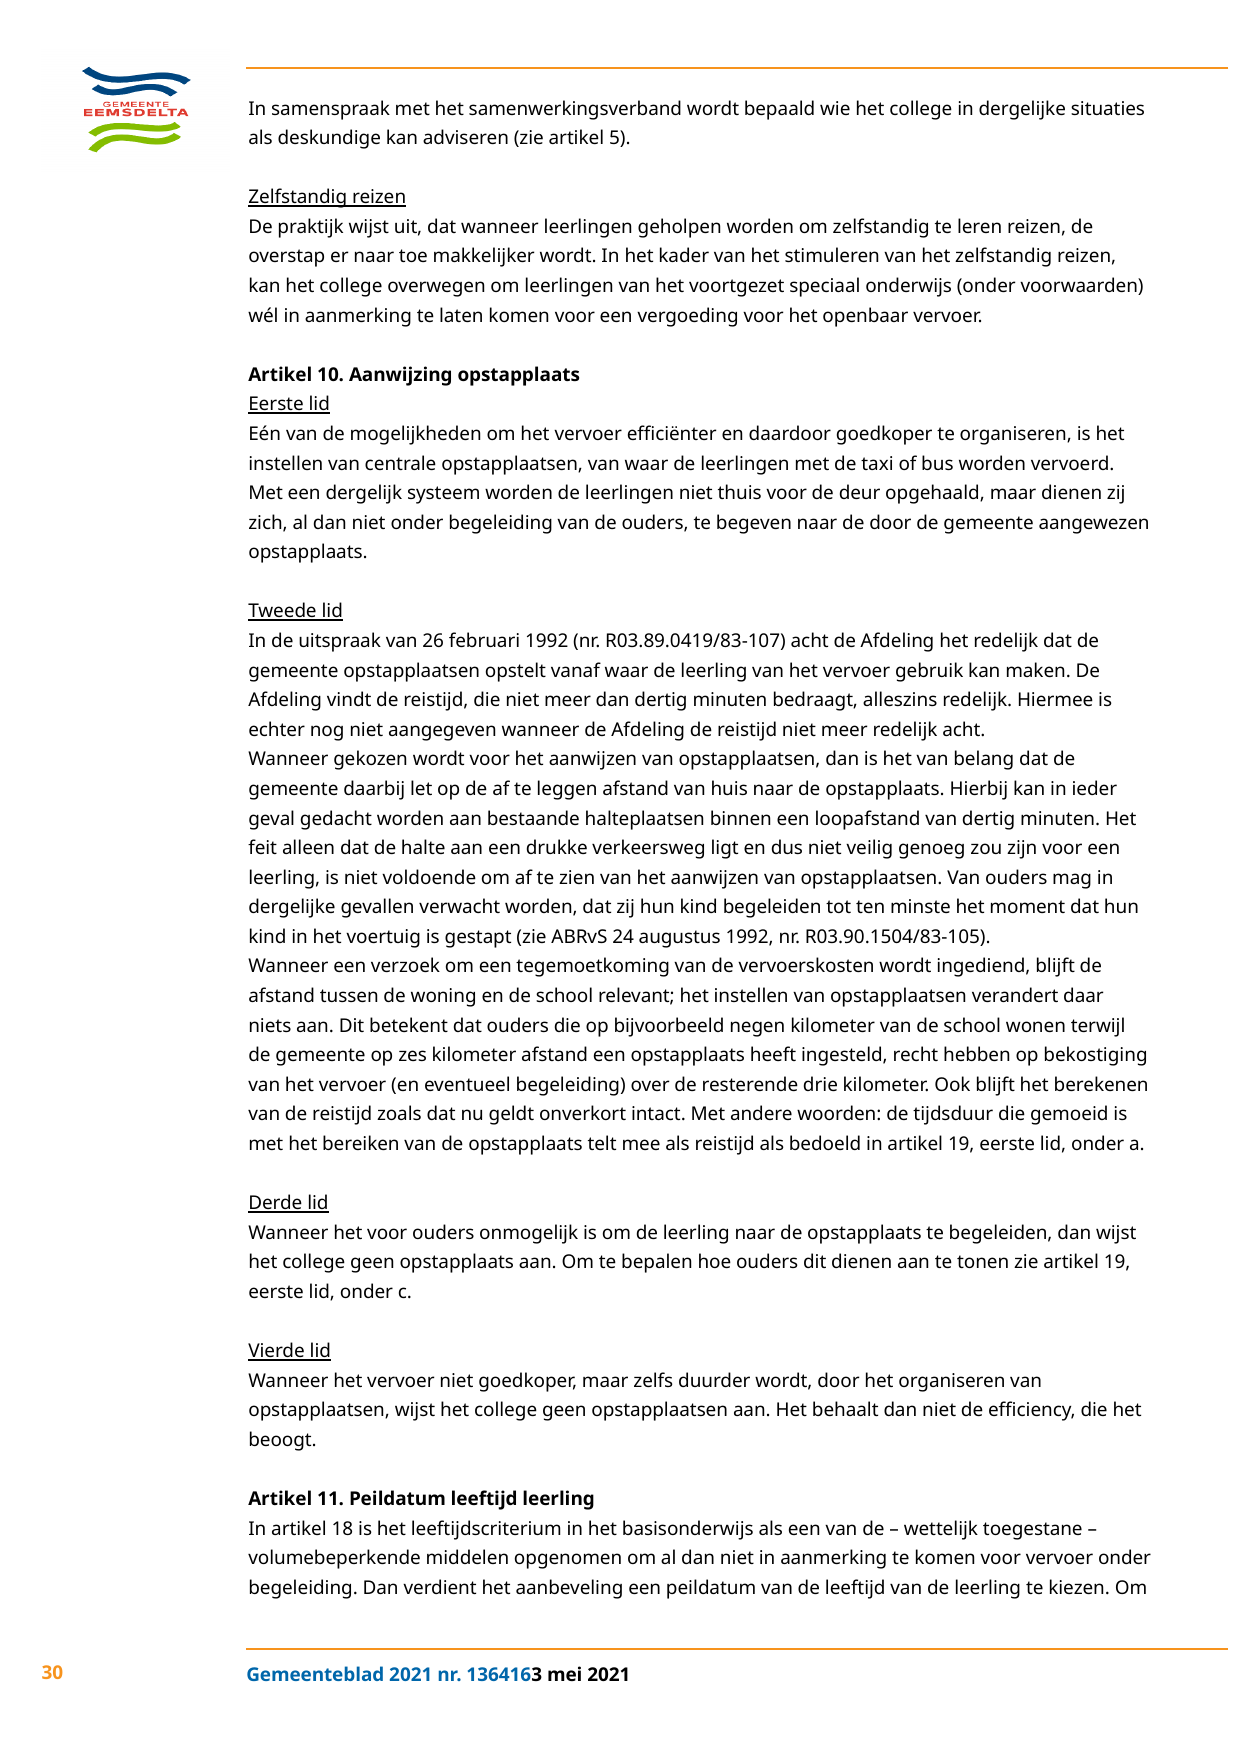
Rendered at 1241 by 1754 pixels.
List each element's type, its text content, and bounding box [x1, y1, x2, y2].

text In artikel 18 is het leeftijdscriterium in het basisonderwijs als een van de – wettelijk toegestane – volumebeperkende middelen opgenomen om al dan niet in aanmerking te komen voor vervoer onder begeleiding. Dan verdient het aanbeveling een peildatum van de leeftijd van de leerling te kiezen. Om [248, 1515, 1152, 1600]
text Vierde lid [248, 1337, 1152, 1363]
text De praktijk wijst uit, dat wanneer leerlingen geholpen worden om zelfstandig te leren reizen, de overstap er naar toe makkelijker wordt. In het kader van het stimuleren van het zelfstandig reizen, kan het college overwegen om leerlingen van het voortgezet speciaal onderwijs (onder voorwaarden) wél in aanmerking te laten komen voor een vergoeding voor het openbaar vervoer. [248, 213, 1152, 328]
picture [41, 47, 231, 172]
text Zelfstandig reizen [248, 183, 1152, 209]
text Wanneer het vervoer niet goedkoper, maar zelfs duurder wordt, door het organiseren van opstapplaatsen, wijst het college geen opstapplaatsen aan. Het behaalt dan niet de efficiency, die het beoogt. [248, 1367, 1152, 1452]
text Wanneer het voor ouders onmogelijk is om de leerling naar de opstapplaats te begeleiden, dan wijst het college geen opstapplaats aan. Om te bepalen hoe ouders dit dienen aan te tonen zie artikel 19, eerste lid, onder c. [248, 1219, 1152, 1304]
text Wanneer gekozen wordt voor het aanwijzen van opstapplaatsen, dan is het van belang dat de gemeente daarbij let op de af te leggen afstand van huis naar de opstapplaats. Hierbij kan in ieder geval gedacht worden aan bestaande halteplaatsen binnen een loopafstand van dertig minuten. Het feit alleen dat de halte aan een drukke verkeersweg ligt en dus niet veilig genoeg zou zijn voor een leerling, is niet voldoende om af te zien van het aanwijzen van opstapplaatsen. Van ouders mag in dergelijke gevallen verwacht worden, dat zij hun kind begeleiden tot ten minste het moment dat hun kind in het voertuig is gestapt (zie ABRvS 24 augustus 1992, nr. R03.90.1504/83-105). [248, 746, 1152, 949]
text Wanneer een verzoek om een tegemoetkoming van de vervoerskosten wordt ingediend, blijft de afstand tussen de woning en de school relevant; het instellen van opstapplaatsen verandert daar niets aan. Dit betekent dat ouders die op bijvoorbeeld negen kilometer van de school wonen terwijl de gemeente op zes kilometer afstand een opstapplaats heeft ingesteld, recht hebben op bekostiging van het vervoer (en eventueel begeleiding) over de resterende drie kilometer. Ook blijft het berekenen van de reistijd zoals dat nu geldt onverkort intact. Met andere woorden: de tijdsduur die gemoeid is met het bereiken van de opstapplaats telt mee als reistijd als bedoeld in artikel 19, eerste lid, onder a. [248, 953, 1152, 1156]
text Derde lid [248, 1189, 1152, 1215]
text In de uitspraak van 26 februari 1992 (nr. R03.89.0419/83-107) acht de Afdeling het redelijk dat de gemeente opstapplaatsen opstelt vanaf waar de leerling van het vervoer gebruik kan maken. De Afdeling vindt de reistijd, die niet meer dan dertig minuten bedraagt, alleszins redelijk. Hiermee is echter nog niet aangegeven wanneer de Afdeling de reistijd niet meer redelijk acht. [248, 627, 1152, 742]
text In samenspraak met het samenwerkingsverband wordt bepaald wie het college in dergelijke situaties als deskundige kan adviseren (zie artikel 5). [248, 95, 1152, 150]
text Artikel 10. Aanwijzing opstapplaats [248, 361, 1152, 387]
text Eén van de mogelijkheden om het vervoer efficiënter en daardoor goedkoper te organiseren, is het instellen van centrale opstapplaatsen, van waar de leerlingen met de taxi of bus worden vervoerd. Met een dergelijk systeem worden de leerlingen niet thuis voor de deur opgehaald, maar dienen zij zich, al dan niet onder begeleiding van de ouders, te begeven naar de door de gemeente aangewezen opstapplaats. [248, 420, 1152, 564]
text Artikel 11. Peildatum leeftijd leerling [248, 1485, 1152, 1511]
text Eerste lid [248, 391, 1152, 416]
text Tweede lid [248, 598, 1152, 623]
